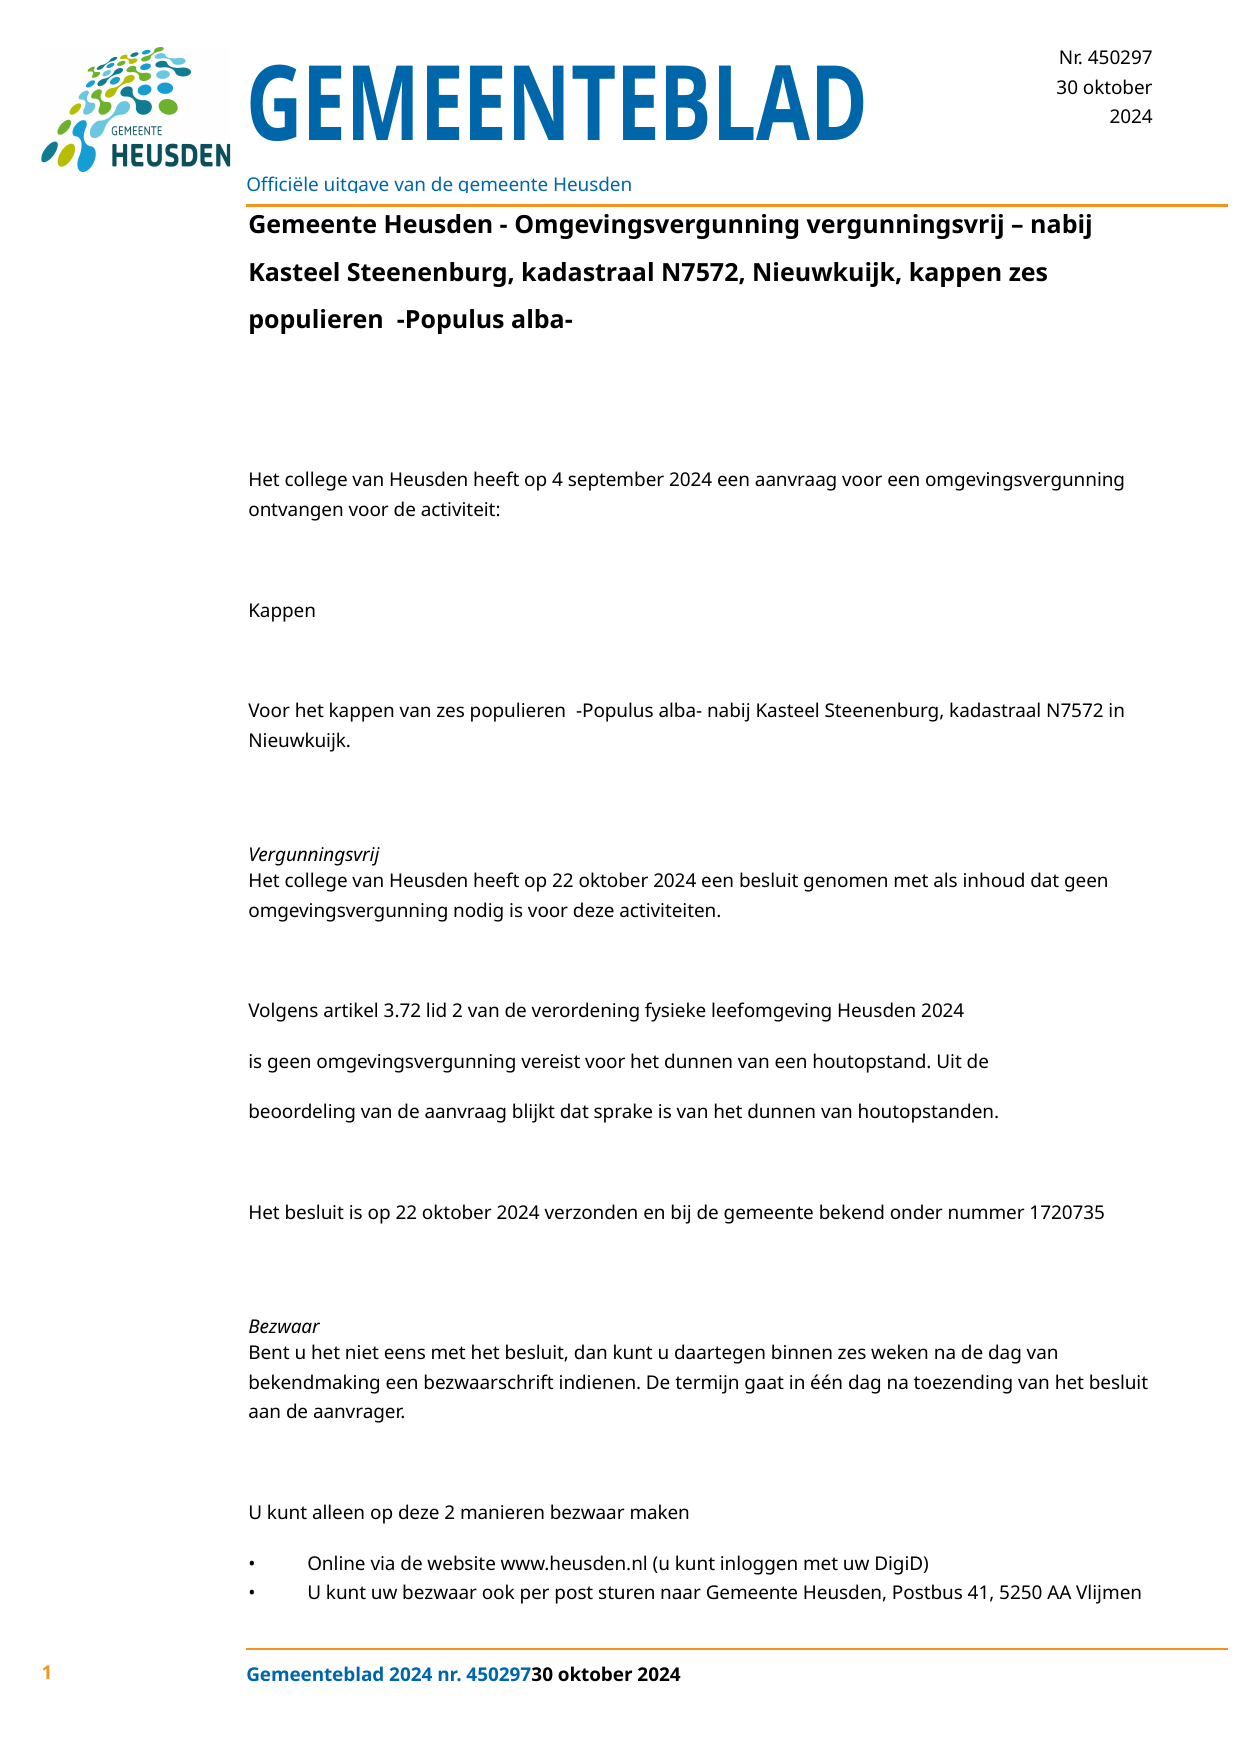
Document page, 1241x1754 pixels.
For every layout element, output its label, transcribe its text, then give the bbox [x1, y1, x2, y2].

text Het college van Heusden heeft op 22 oktober 2024 een besluit genomen met als inhoud dat geen omgevingsvergunning nodig is voor deze activiteiten. [248, 867, 1152, 923]
text Volgens artikel 3.72 lid 2 van de verordening fysieke leefomgeving Heusden 2024 [248, 998, 1152, 1023]
text Het besluit is op 22 oktober 2024 verzonden en bij de gemeente bekend onder nummer 1720735 [248, 1199, 1152, 1225]
text Bent u het niet eens met het besluit, dan kunt u daartegen binnen zes weken na de dag van bekendmaking een bezwaarschrift indienen. De termijn gaat in één dag na toezending van het besluit aan de aanvrager. [248, 1339, 1152, 1424]
text Het college van Heusden heeft op 4 september 2024 een aanvraag voor een omgevingsvergunning ontvangen voor de activiteit: [248, 466, 1152, 522]
text beoordeling van de aanvraag blijkt dat sprake is van het dunnen van houtopstanden. [248, 1098, 1152, 1124]
text U kunt alleen op deze 2 manieren bezwaar maken [248, 1499, 1152, 1525]
text Kappen [248, 597, 1152, 622]
text is geen omgevingsvergunning vereist voor het dunnen van een houtopstand. Uit de [248, 1048, 1152, 1074]
text Gemeente Heusden - Omgevingsvergunning vergunningsvrij – nabij Kasteel Steenenburg, kadastraal N7572, Nieuwkuijk, kappen zes populieren -Populus alba- [248, 207, 1152, 336]
picture [41, 47, 231, 172]
text Voor het kappen van zes populieren -Populus alba- nabij Kasteel Steenenburg, kadastraal N7572 in Nieuwkuijk. [248, 698, 1152, 753]
text Bezwaar [248, 1314, 1152, 1339]
text Vergunningsvrij [248, 842, 1152, 867]
list U kunt uw bezwaar ook per post sturen naar Gemeente Heusden, Postbus 41, 5250 AA Vlijmen [248, 1579, 1152, 1605]
list Online via de website www.heusden.nl (u kunt inloggen met uw DigiD) [248, 1550, 1152, 1576]
